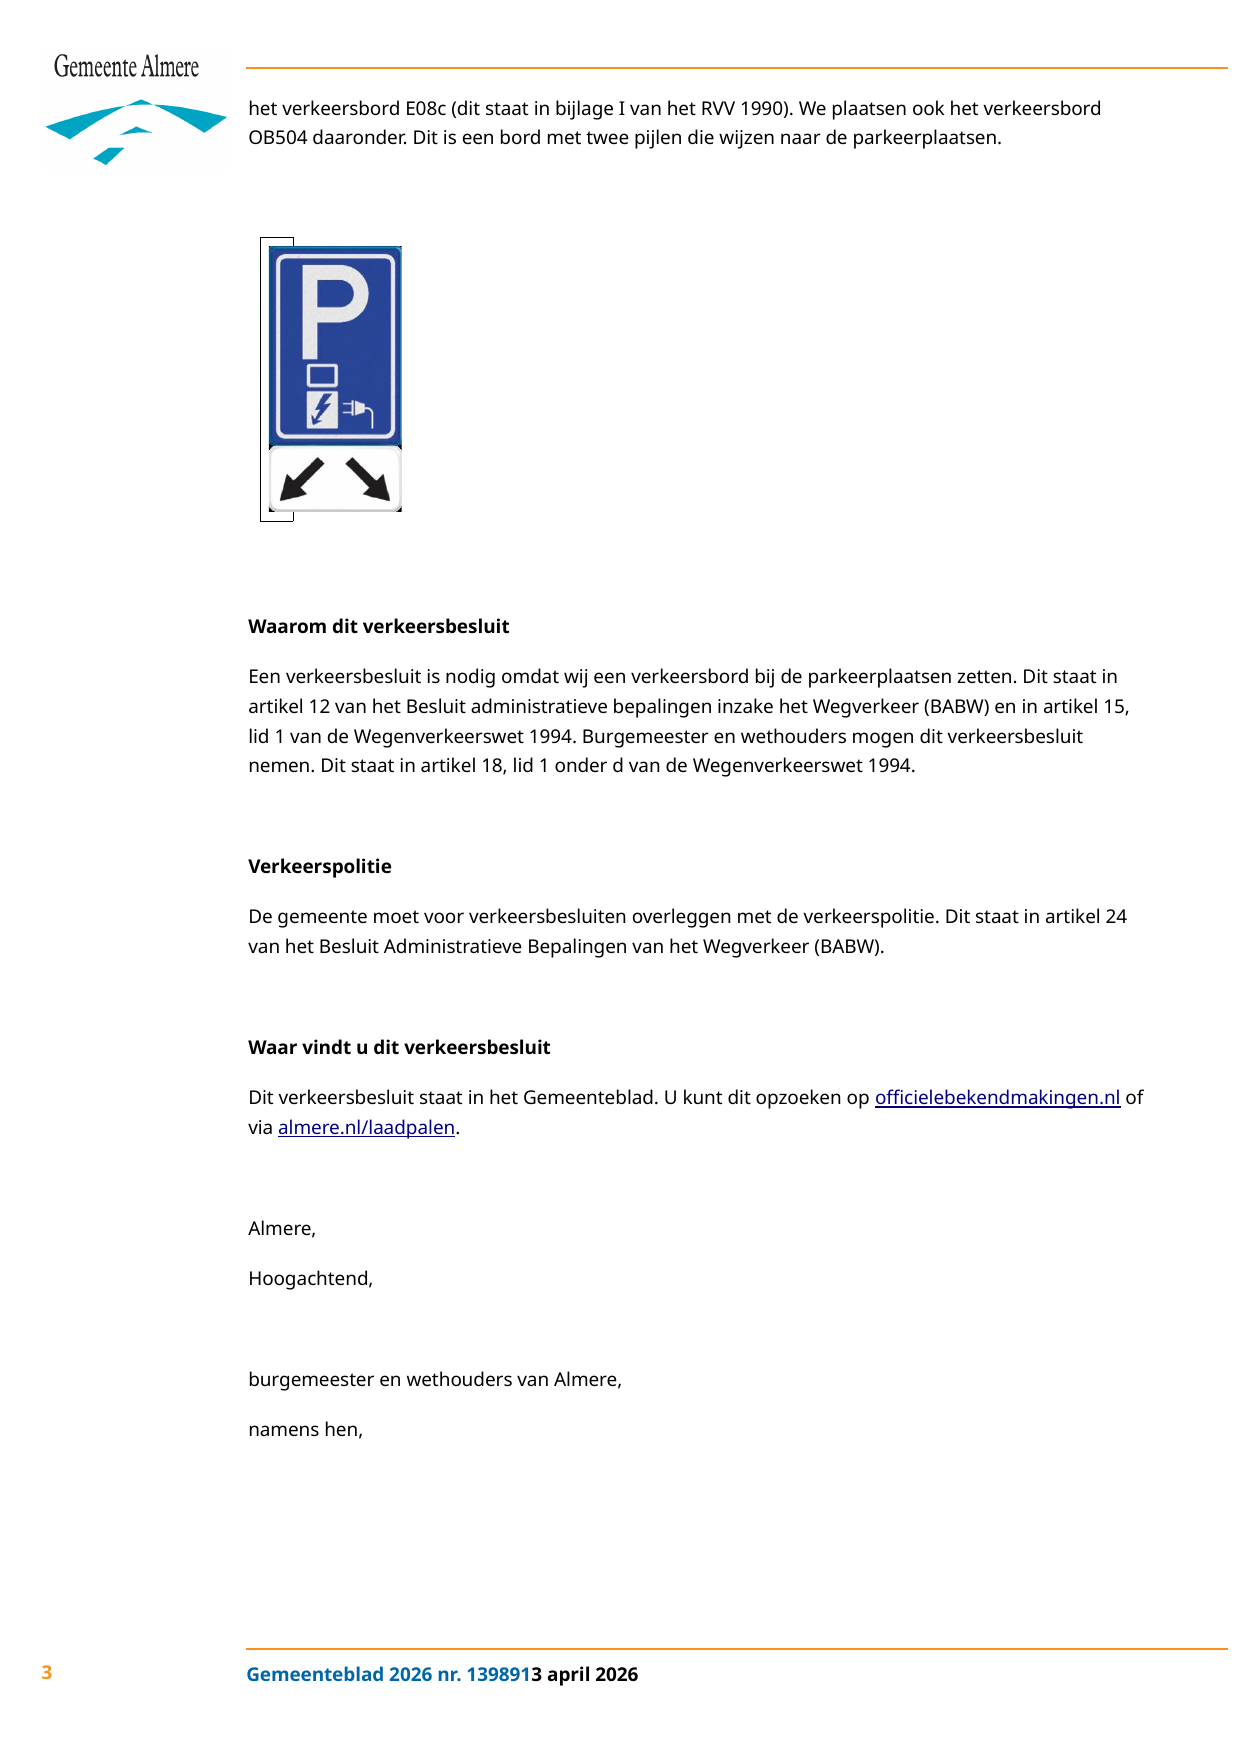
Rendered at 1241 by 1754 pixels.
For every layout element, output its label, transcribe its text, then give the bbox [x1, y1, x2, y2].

picture [41, 47, 231, 172]
text Almere, [248, 1215, 1152, 1241]
text Waarom dit verkeersbesluit [248, 613, 1152, 639]
text namens hen, [248, 1417, 1152, 1442]
text Waar vindt u dit verkeersbesluit [248, 1034, 1152, 1060]
picture [268, 246, 402, 512]
text het verkeersbord E08c (dit staat in bijlage I van het RVV 1990). We plaatsen ook het verkeersbord OB504 daaronder. Dit is een bord met twee pijlen die wijzen naar de parkeerplaatsen. [248, 95, 1152, 150]
text Hoogachtend, [248, 1265, 1152, 1291]
text De gemeente moet voor verkeersbesluiten overleggen met de verkeerspolitie. Dit staat in artikel 24 van het Besluit Administratieve Bepalingen van het Wegverkeer (BABW). [248, 904, 1152, 959]
text Een verkeersbesluit is nodig omdat wij een verkeersbord bij de parkeerplaatsen zetten. Dit staat in artikel 12 van het Besluit administratieve bepalingen inzake het Wegverkeer (BABW) en in artikel 15, lid 1 van de Wegenverkeerswet 1994. Burgemeester en wethouders mogen dit verkeersbesluit nemen. Dit staat in artikel 18, lid 1 onder d van de Wegenverkeerswet 1994. [248, 664, 1152, 778]
text Verkeerspolitie [248, 853, 1152, 879]
text Dit verkeersbesluit staat in het Gemeenteblad. U kunt dit opzoeken op officielebekendmakingen.nl of via almere.nl/laadpalen. [248, 1084, 1152, 1140]
text burgemeester en wethouders van Almere, [248, 1366, 1152, 1392]
